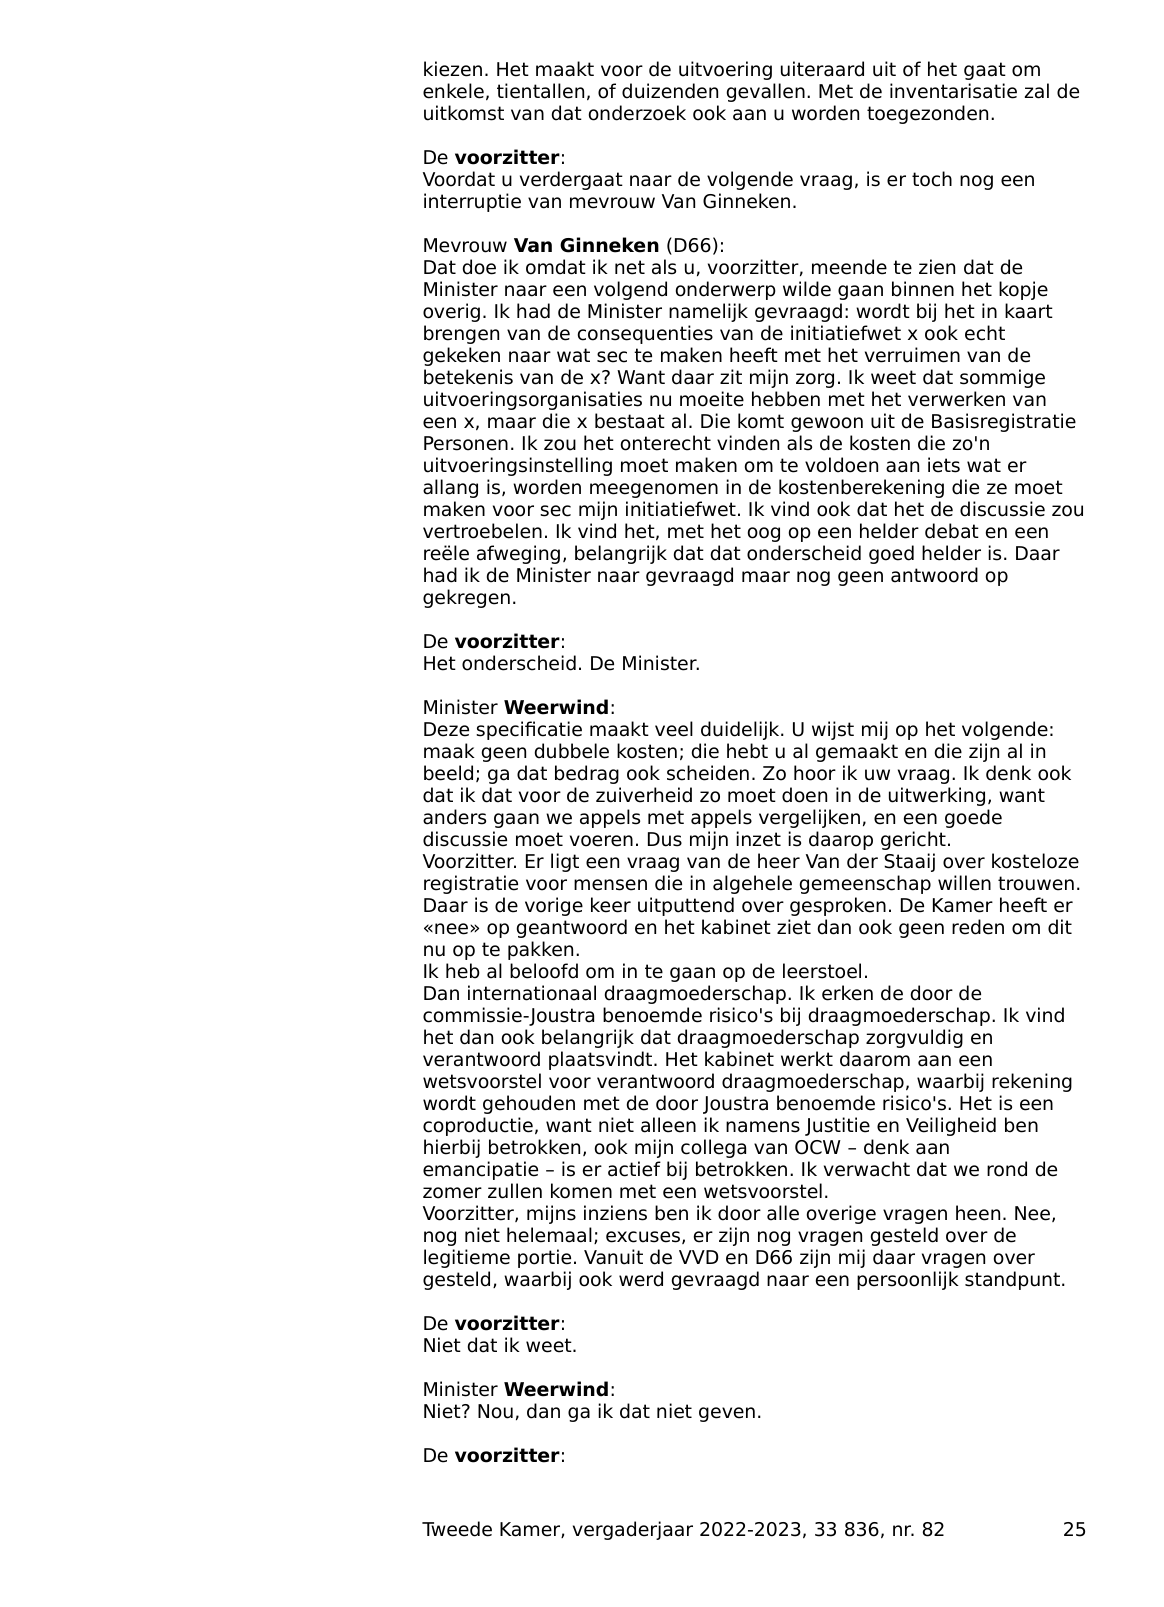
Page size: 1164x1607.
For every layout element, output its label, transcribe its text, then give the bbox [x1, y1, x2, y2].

text Ik heb al beloofd om in te gaan op de leerstoel. [422, 961, 1087, 983]
text kiezen. Het maakt voor de uitvoering uiteraard uit of het gaat om enkele, tientallen, of duizenden gevallen. Met de inventarisatie zal de uitkomst van dat onderzoek ook aan u worden toegezonden. [422, 59, 1087, 125]
text Mevrouw Van Ginneken (D66): [422, 235, 1087, 257]
text Dat doe ik omdat ik net als u, voorzitter, meende te zien dat de Minister naar een volgend onderwerp wilde gaan binnen het kopje overig. Ik had de Minister namelijk gevraagd: wordt bij het in kaart brengen van de consequenties van de initiatiefwet x ook echt gekeken naar wat sec te maken heeft met het verruimen van de betekenis van de x? Want daar zit mijn zorg. Ik weet dat sommige uitvoeringsorganisaties nu moeite hebben met het verwerken van een x, maar die x bestaat al. Die komt gewoon uit de Basisregistratie Personen. Ik zou het onterecht vinden als de kosten die zo'n uitvoeringsinstelling moet maken om te voldoen aan iets wat er allang is, worden meegenomen in de kostenberekening die ze moet maken voor sec mijn initiatiefwet. Ik vind ook dat het de discussie zou vertroebelen. Ik vind het, met het oog op een helder debat en een reële afweging, belangrijk dat dat onderscheid goed helder is. Daar had ik de Minister naar gevraagd maar nog geen antwoord op gekregen. [422, 257, 1087, 609]
text De voorzitter: [422, 1445, 1087, 1467]
text De voorzitter: [422, 1313, 1087, 1335]
text De voorzitter: [422, 147, 1087, 169]
text Voordat u verdergaat naar de volgende vraag, is er toch nog een interruptie van mevrouw Van Ginneken. [422, 169, 1087, 213]
text Minister Weerwind: [422, 697, 1087, 719]
text Voorzitter, mijns inziens ben ik door alle overige vragen heen. Nee, nog niet helemaal; excuses, er zijn nog vragen gesteld over de legitieme portie. Vanuit de VVD en D66 zijn mij daar vragen over gesteld, waarbij ook werd gevraagd naar een persoonlijk standpunt. [422, 1203, 1087, 1291]
text Dan internationaal draagmoederschap. Ik erken de door de commissie-Joustra benoemde risico's bij draagmoederschap. Ik vind het dan ook belangrijk dat draagmoederschap zorgvuldig en verantwoord plaatsvindt. Het kabinet werkt daarom aan een wetsvoorstel voor verantwoord draagmoederschap, waarbij rekening wordt gehouden met de door Joustra benoemde risico's. Het is een coproductie, want niet alleen ik namens Justitie en Veiligheid ben hierbij betrokken, ook mijn collega van OCW – denk aan emancipatie – is er actief bij betrokken. Ik verwacht dat we rond de zomer zullen komen met een wetsvoorstel. [422, 983, 1087, 1203]
text Het onderscheid. De Minister. [422, 653, 1087, 675]
text Minister Weerwind: [422, 1379, 1087, 1401]
text De voorzitter: [422, 631, 1087, 653]
text Niet dat ik weet. [422, 1335, 1087, 1357]
text Voorzitter. Er ligt een vraag van de heer Van der Staaij over kosteloze registratie voor mensen die in algehele gemeenschap willen trouwen. Daar is de vorige keer uitputtend over gesproken. De Kamer heeft er «nee» op geantwoord en het kabinet ziet dan ook geen reden om dit nu op te pakken. [422, 851, 1087, 961]
text Niet? Nou, dan ga ik dat niet geven. [422, 1401, 1087, 1423]
text Deze specificatie maakt veel duidelijk. U wijst mij op het volgende: maak geen dubbele kosten; die hebt u al gemaakt en die zijn al in beeld; ga dat bedrag ook scheiden. Zo hoor ik uw vraag. Ik denk ook dat ik dat voor de zuiverheid zo moet doen in de uitwerking, want anders gaan we appels met appels vergelijken, en een goede discussie moet voeren. Dus mijn inzet is daarop gericht. [422, 719, 1087, 851]
